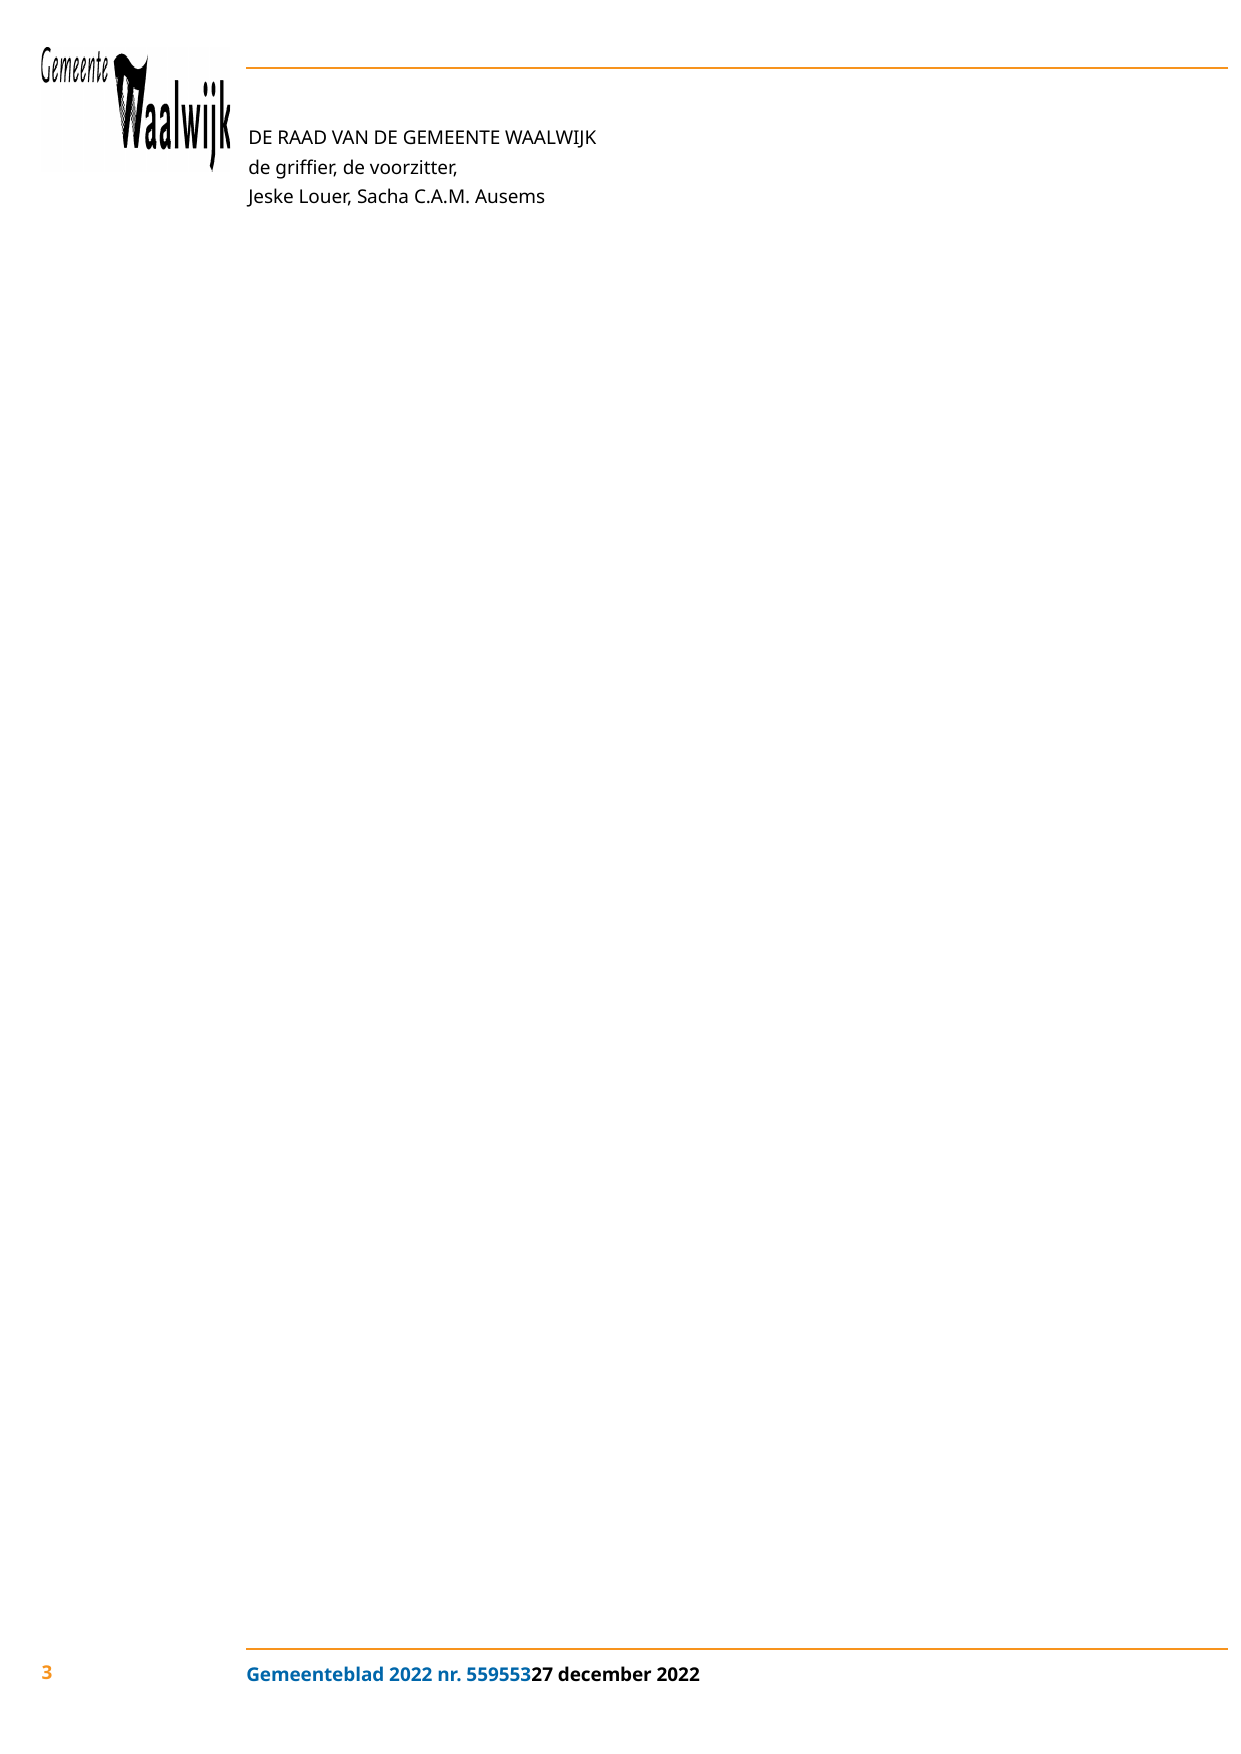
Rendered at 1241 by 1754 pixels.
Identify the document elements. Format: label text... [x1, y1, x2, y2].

text Jeske Louer, Sacha C.A.M. Ausems [248, 183, 1152, 209]
text DE RAAD VAN DE GEMEENTE WAALWIJK [248, 124, 1152, 150]
picture [41, 47, 231, 172]
text de griffier, de voorzitter, [248, 154, 1152, 180]
